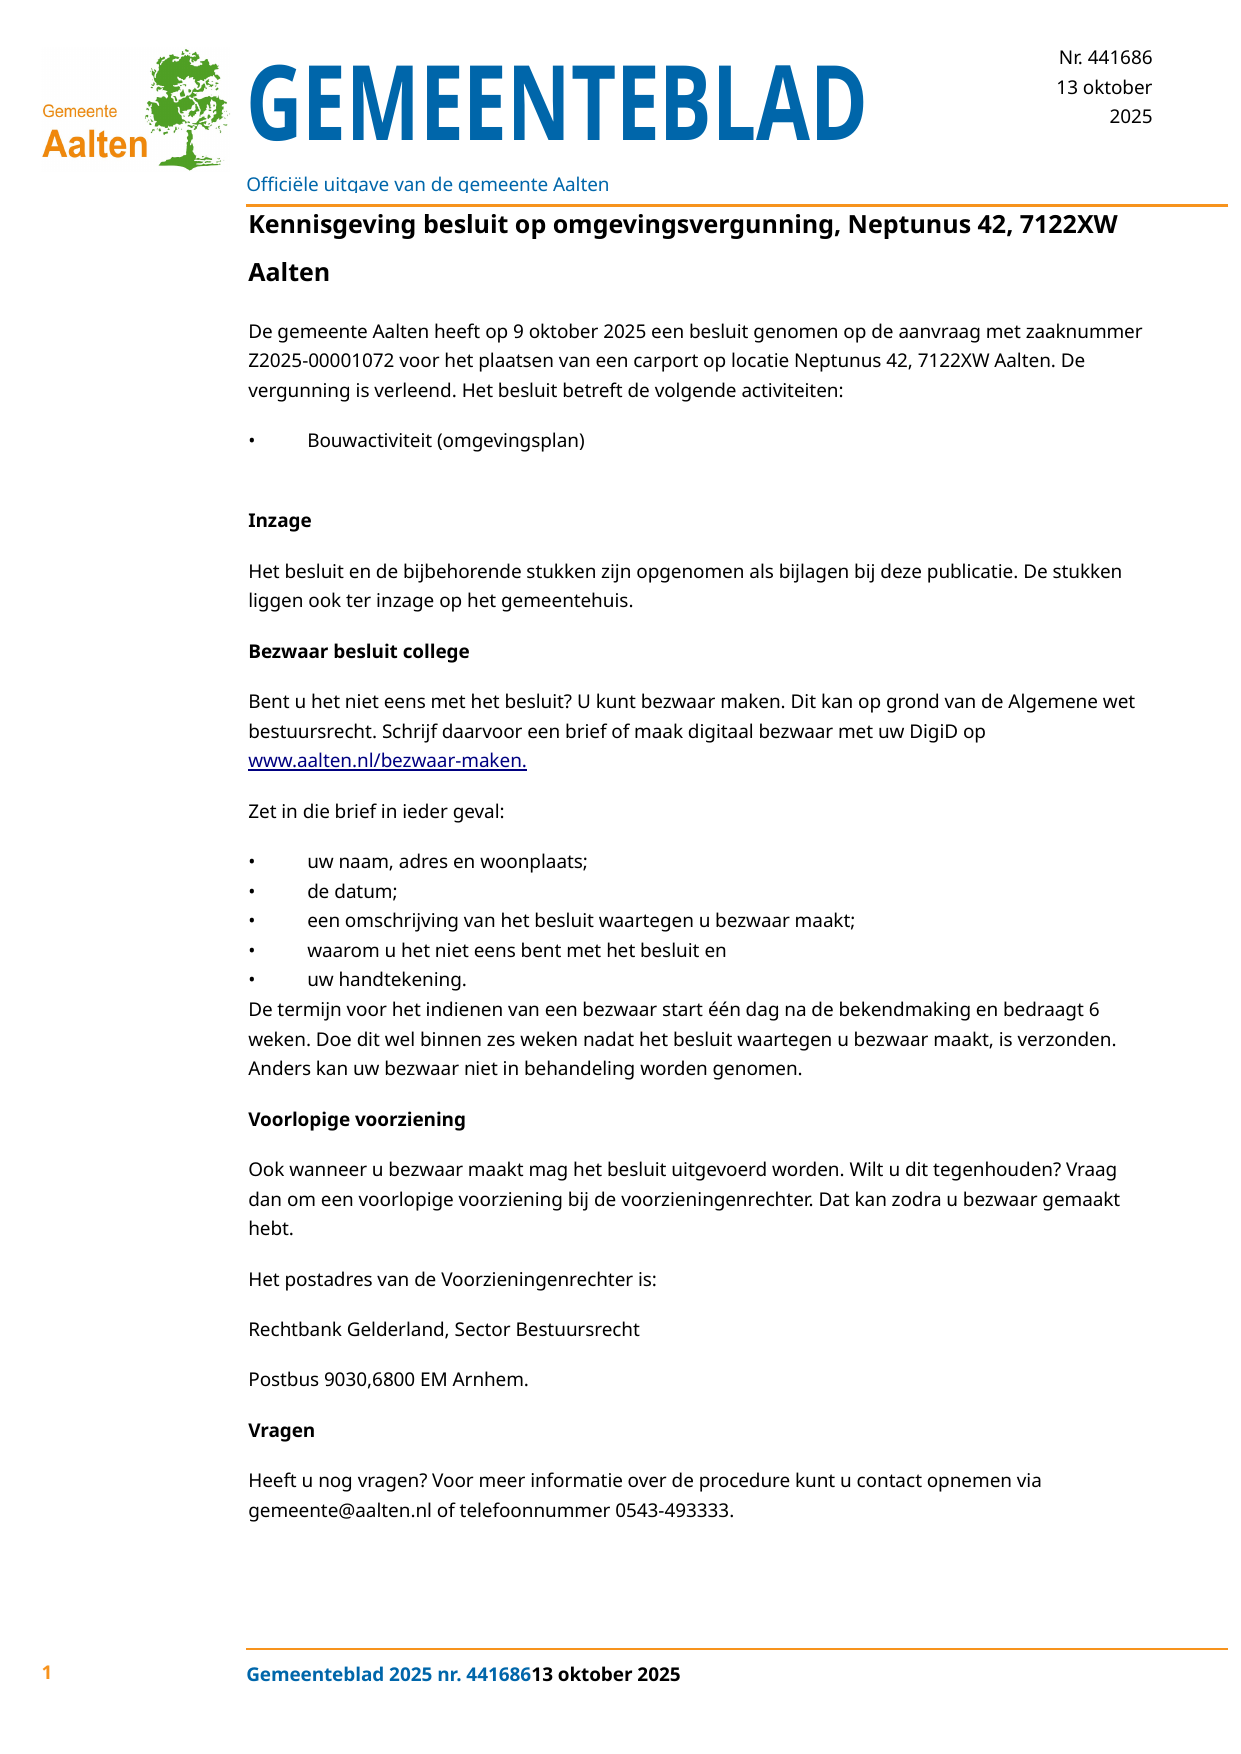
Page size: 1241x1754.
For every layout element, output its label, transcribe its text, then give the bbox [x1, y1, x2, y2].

list een omschrijving van het besluit waartegen u bezwaar maakt; [248, 907, 1152, 933]
text Inzage [248, 507, 1152, 533]
text De gemeente Aalten heeft op 9 oktober 2025 een besluit genomen op de aanvraag met zaaknummer Z2025-00001072 voor het plaatsen van een carport op locatie Neptunus 42, 7122XW Aalten. De vergunning is verleend. Het besluit betreft de volgende activiteiten: [248, 318, 1152, 403]
list de datum; [248, 878, 1152, 904]
text Ook wanneer u bezwaar maakt mag het besluit uitgevoerd worden. Wilt u dit tegenhouden? Vraag dan om een voorlopige voorziening bij de voorzieningenrechter. Dat kan zodra u bezwaar gemaakt hebt. [248, 1156, 1152, 1241]
text Heeft u nog vragen? Voor meer informatie over de procedure kunt u contact opnemen via gemeente@aalten.nl of telefoonnummer 0543-493333. [248, 1467, 1152, 1523]
list uw naam, adres en woonplaats; [248, 848, 1152, 874]
text Voorlopige voorziening [248, 1106, 1152, 1132]
text Vragen [248, 1417, 1152, 1443]
text Kennisgeving besluit op omgevingsvergunning, Neptunus 42, 7122XW Aalten [248, 207, 1152, 288]
text Het postadres van de Voorzieningenrechter is: [248, 1266, 1152, 1292]
text De termijn voor het indienen van een bezwaar start één dag na de bekendmaking en bedraagt 6 weken. Doe dit wel binnen zes weken nadat het besluit waartegen u bezwaar maakt, is verzonden. Anders kan uw bezwaar niet in behandeling worden genomen. [248, 996, 1152, 1081]
text Zet in die brief in ieder geval: [248, 798, 1152, 824]
list Bouwactiviteit (omgevingsplan) [248, 427, 1152, 453]
list uw handtekening. [248, 967, 1152, 992]
text Postbus 9030,6800 EM Arnhem. [248, 1367, 1152, 1392]
list waarom u het niet eens bent met het besluit en [248, 937, 1152, 963]
text Bent u het niet eens met het besluit? U kunt bezwaar maken. Dit kan op grond van de Algemene wet bestuursrecht. Schrijf daarvoor een brief of maak digitaal bezwaar met uw DigiD op www.aalten.nl/bezwaar-maken. [248, 688, 1152, 773]
text Rechtbank Gelderland, Sector Bestuursrecht [248, 1316, 1152, 1342]
picture [41, 47, 231, 172]
text Het besluit en de bijbehorende stukken zijn opgenomen als bijlagen bij deze publicatie. De stukken liggen ook ter inzage op het gemeentehuis. [248, 558, 1152, 613]
text Bezwaar besluit college [248, 638, 1152, 664]
